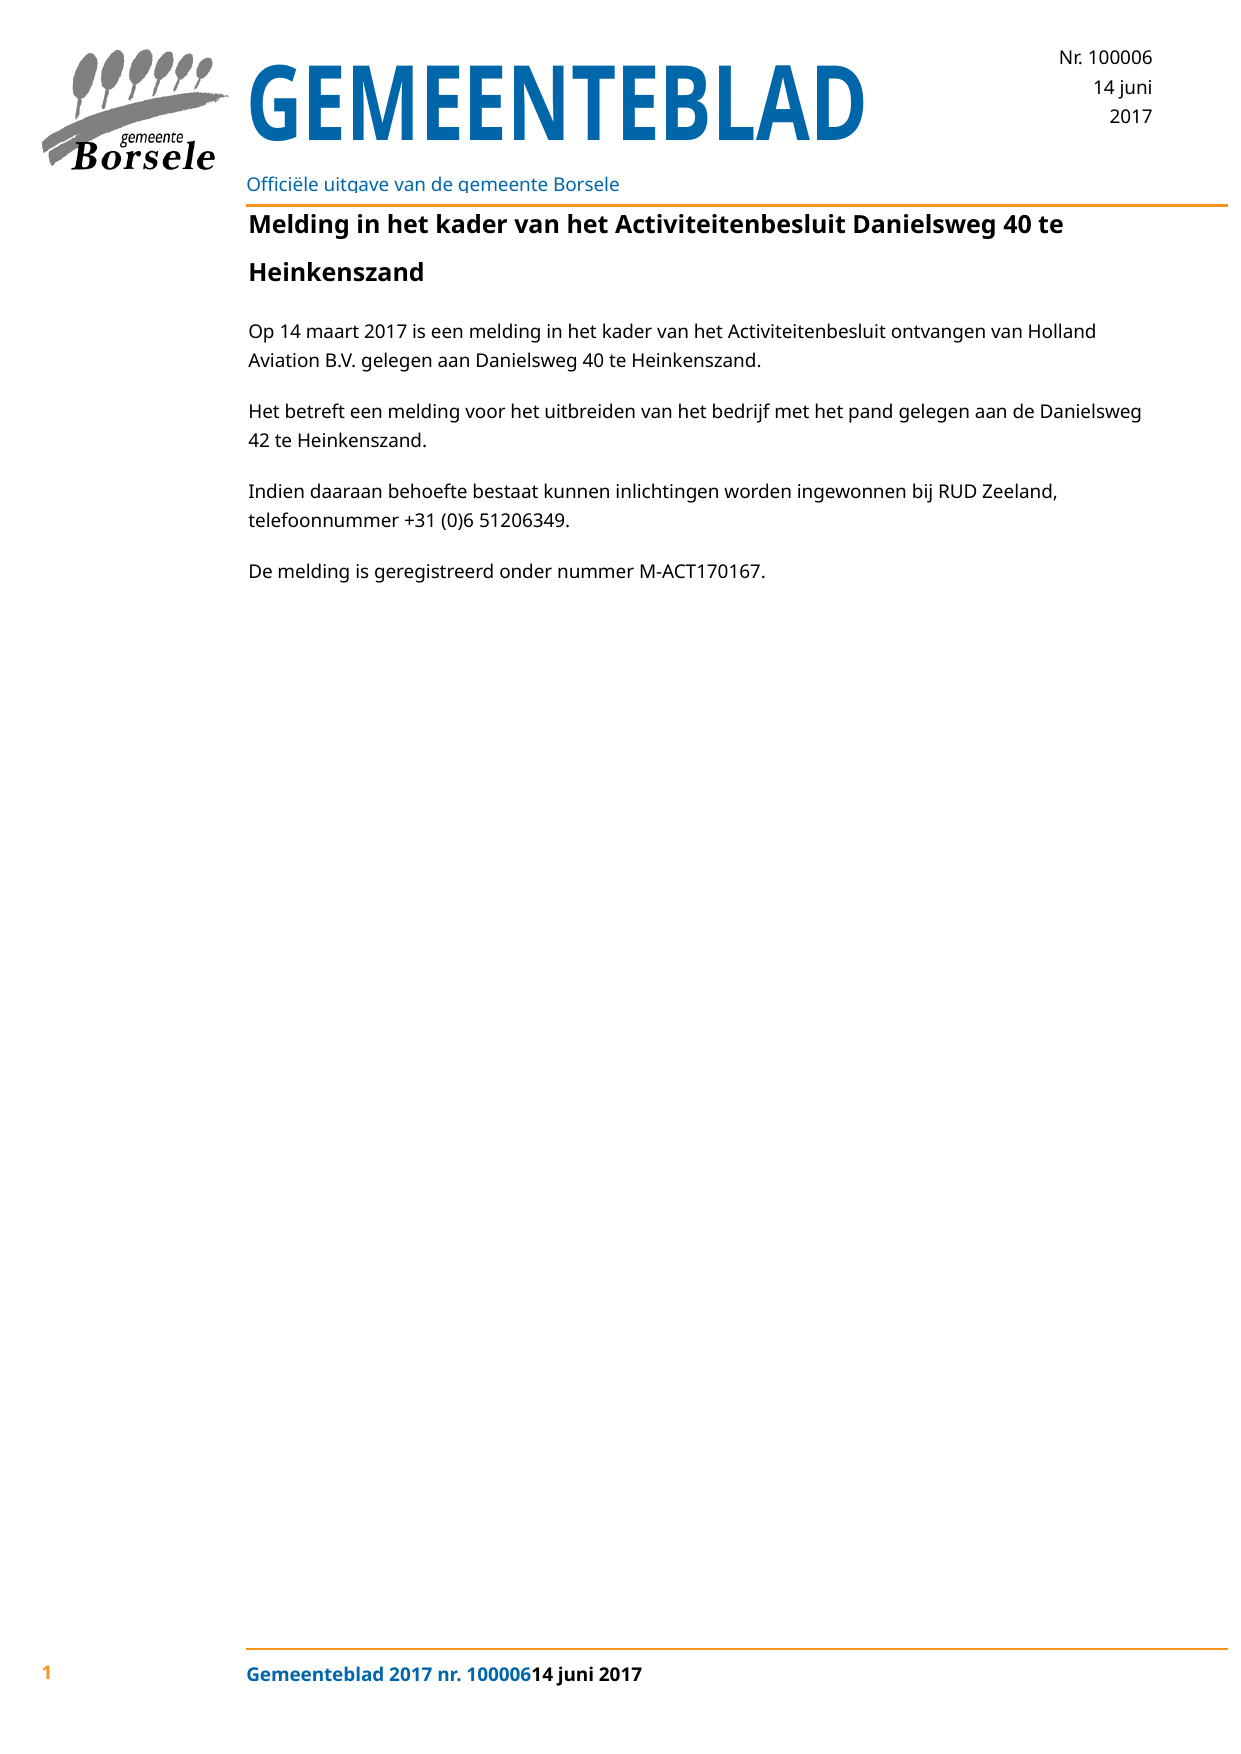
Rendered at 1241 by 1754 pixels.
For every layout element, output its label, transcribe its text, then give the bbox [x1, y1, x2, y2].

text Melding in het kader van het Activiteitenbesluit Danielsweg 40 te Heinkenszand [248, 207, 1152, 288]
text Het betreft een melding voor het uitbreiden van het bedrijf met het pand gelegen aan de Danielsweg 42 te Heinkenszand. [248, 398, 1152, 453]
picture [41, 47, 231, 172]
text De melding is geregistreerd onder nummer M-ACT170167. [248, 558, 1152, 584]
text Op 14 maart 2017 is een melding in het kader van het Activiteitenbesluit ontvangen van Holland Aviation B.V. gelegen aan Danielsweg 40 te Heinkenszand. [248, 318, 1152, 373]
text Indien daaraan behoefte bestaat kunnen inlichtingen worden ingewonnen bij RUD Zeeland, telefoonnummer +31 (0)6 51206349. [248, 478, 1152, 533]
